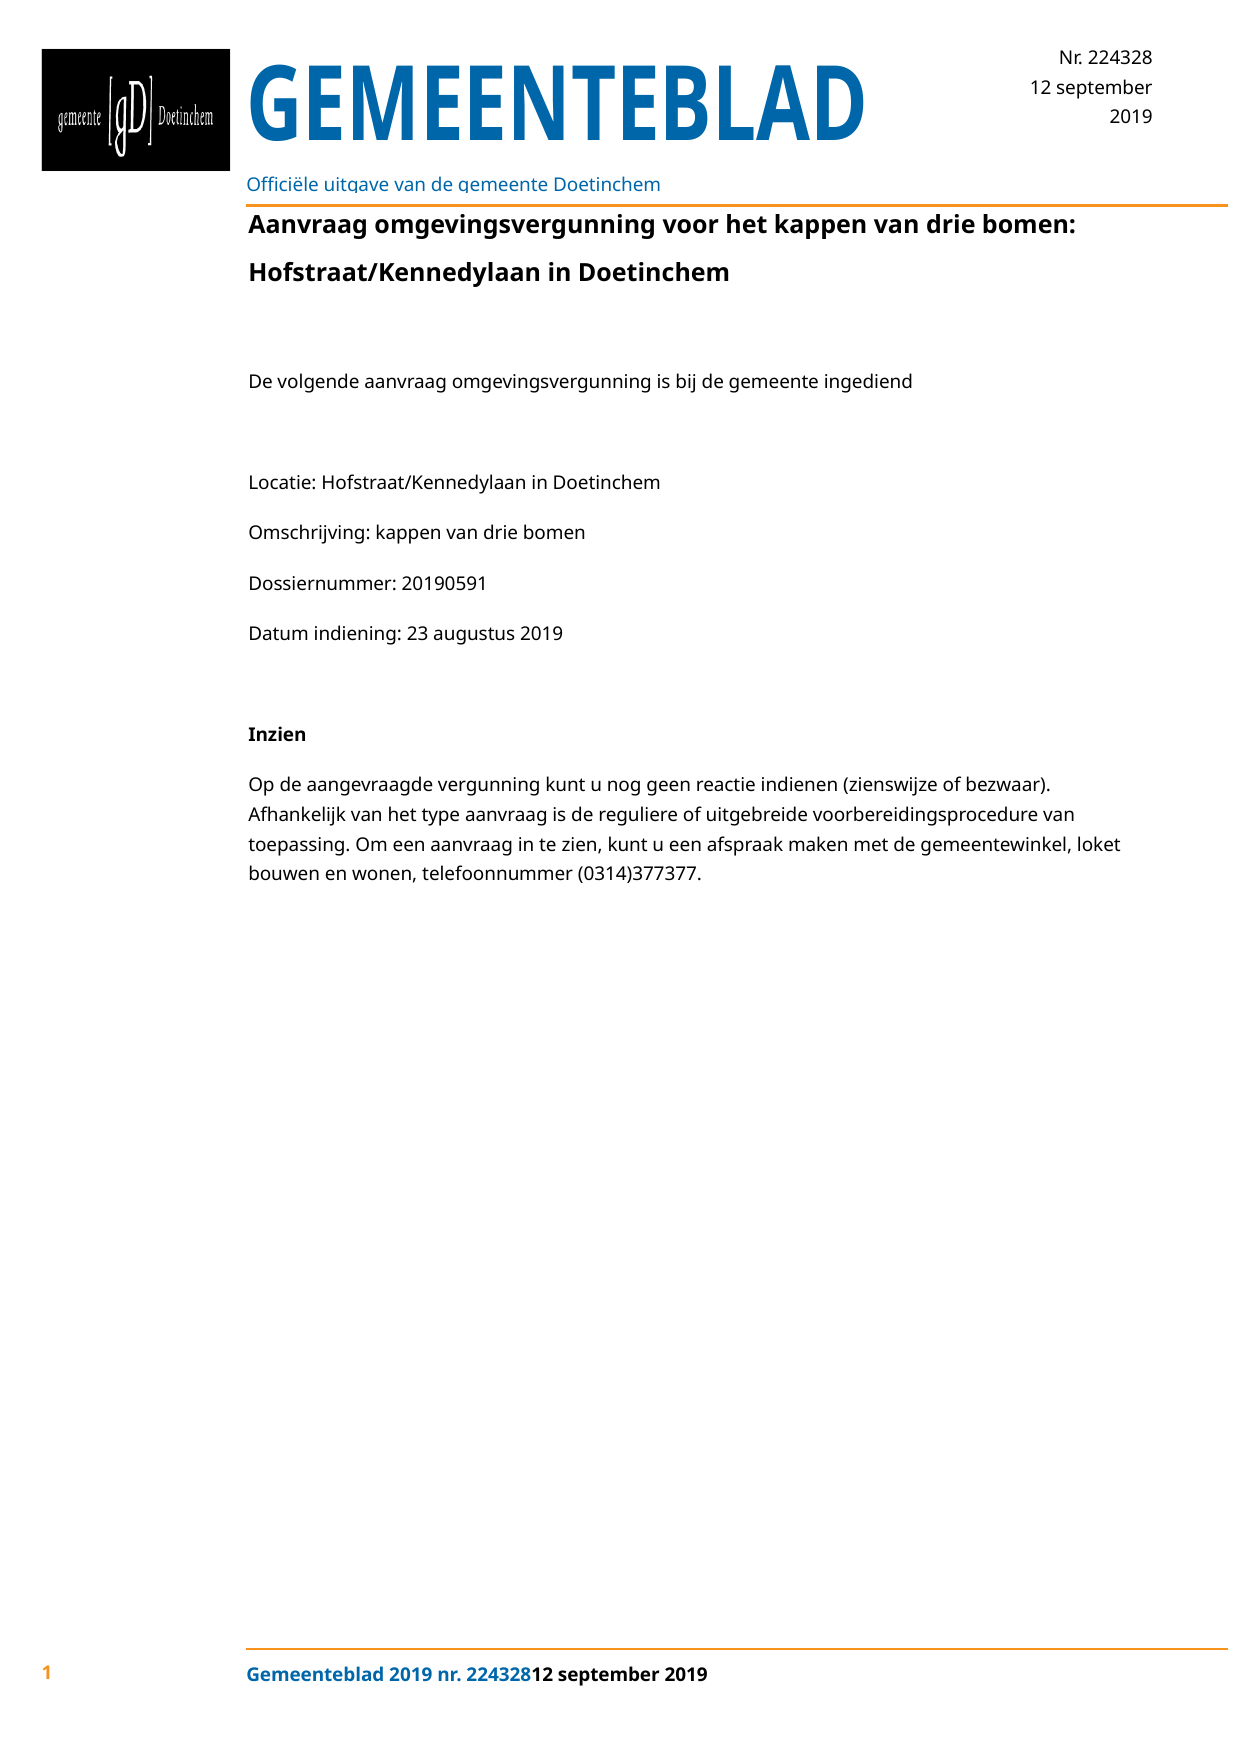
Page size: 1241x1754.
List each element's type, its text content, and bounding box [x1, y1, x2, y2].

text Inzien [248, 721, 1152, 747]
text De volgende aanvraag omgevingsvergunning is bij de gemeente ingediend [248, 368, 1152, 394]
picture [41, 47, 231, 172]
text Locatie: Hofstraat/Kennedylaan in Doetinchem [248, 469, 1152, 495]
text Op de aangevraagde vergunning kunt u nog geen reactie indienen (zienswijze of bezwaar). Afhankelijk van het type aanvraag is de reguliere of uitgebreide voorbereidingsprocedure van toepassing. Om een aanvraag in te zien, kunt u een afspraak maken met de gemeentewinkel, loket bouwen en wonen, telefoonnummer (0314)377377. [248, 772, 1152, 886]
text Aanvraag omgevingsvergunning voor het kappen van drie bomen: Hofstraat/Kennedylaan in Doetinchem [248, 207, 1152, 288]
text Dossiernummer: 20190591 [248, 570, 1152, 596]
text Omschrijving: kappen van drie bomen [248, 519, 1152, 545]
text Datum indiening: 23 augustus 2019 [248, 620, 1152, 646]
